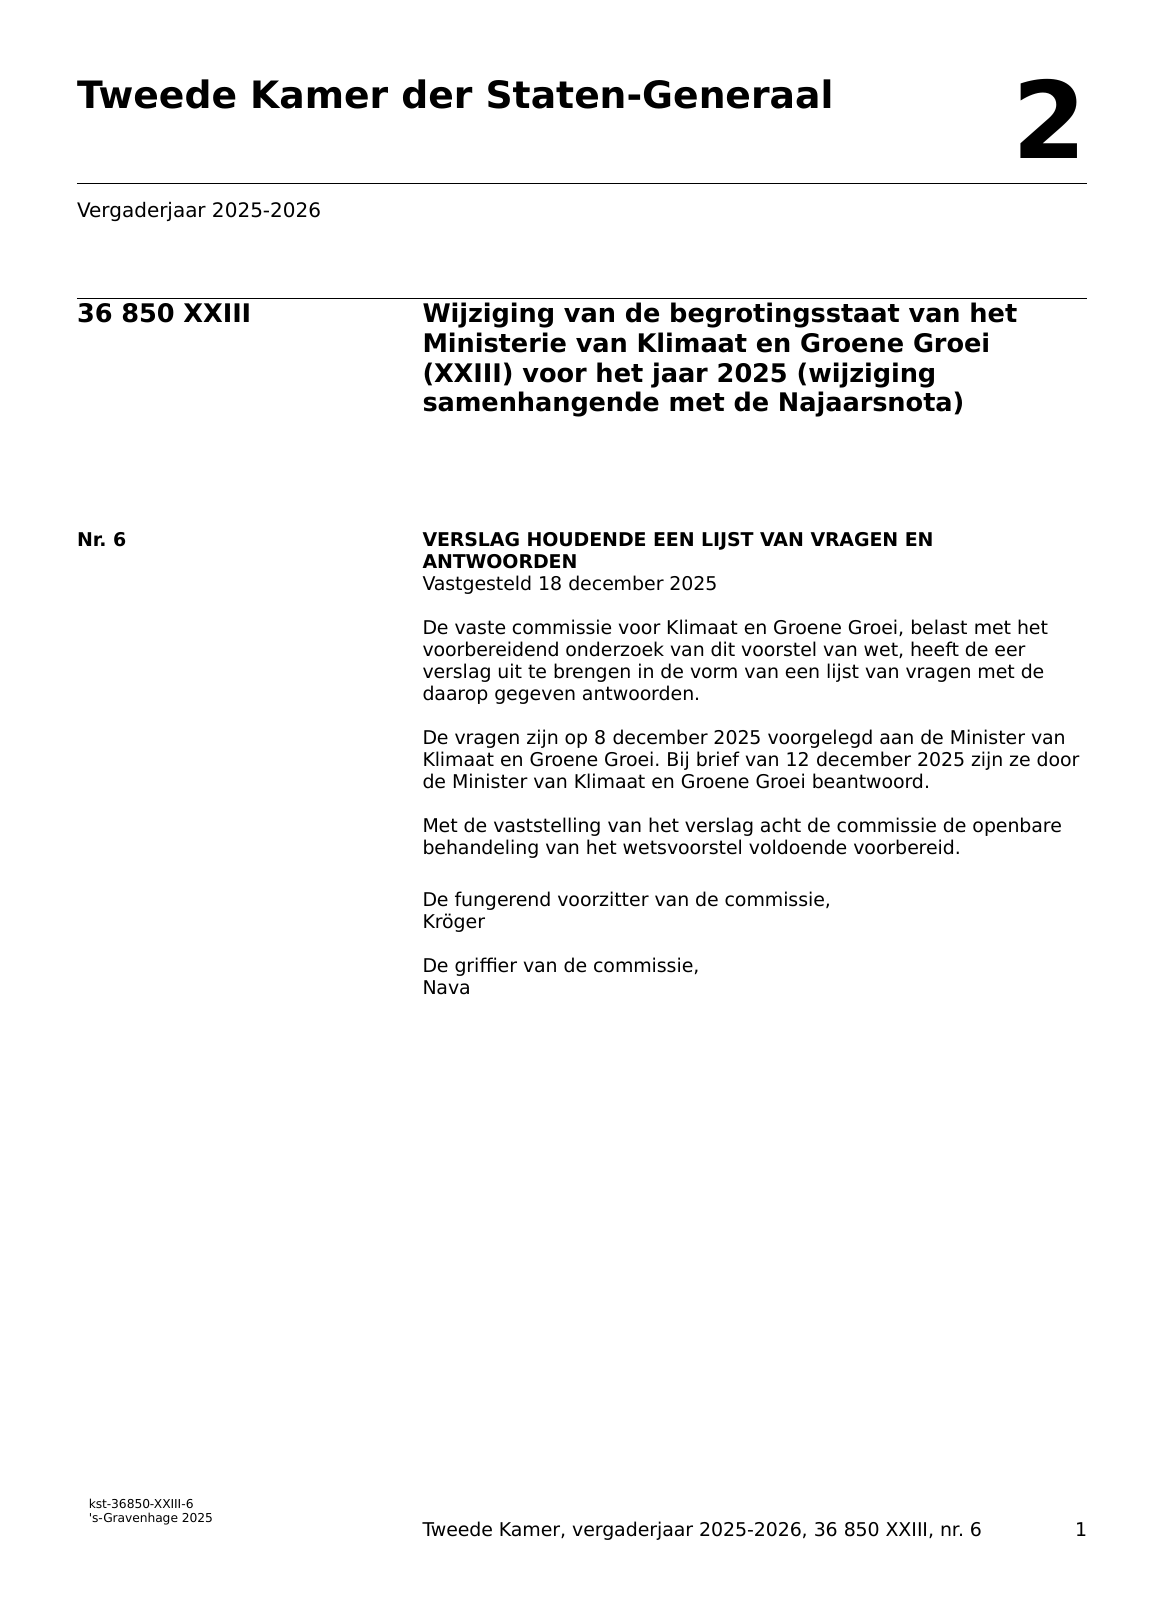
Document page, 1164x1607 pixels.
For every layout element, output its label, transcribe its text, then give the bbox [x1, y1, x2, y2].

text De vragen zijn op 8 december 2025 voorgelegd aan de Minister van Klimaat en Groene Groei. Bij brief van 12 december 2025 zijn ze door de Minister van Klimaat en Groene Groei beantwoord. [422, 727, 1087, 793]
table_header Tweede Kamer der Staten-Generaal [77, 59, 886, 183]
text De vaste commissie voor Klimaat en Groene Groei, belast met het voorbereidend onderzoek van dit voorstel van wet, heeft de eer verslag uit te brengen in de vorm van een lijst van vragen met de daarop gegeven antwoorden. [422, 617, 1087, 705]
table_cell Vergaderjaar 2025-2026 [77, 184, 1087, 298]
text 's-Gravenhage 2025 [88, 1511, 323, 1525]
subtitle 36 850 XXIII Wijziging van de begrotingsstaat van het Ministerie van Klimaat en Groene Groei (XXIII) voor het jaar 2025 (wijziging samenhangende met de Najaarsnota) [77, 299, 1087, 418]
table_header 2 [886, 59, 1087, 183]
subtitle Nr. 6 VERSLAG HOUDENDE EEN LIJST VAN VRAGEN EN ANTWOORDEN [77, 529, 1087, 573]
text De fungerend voorzitter van de commissie, Kröger [422, 889, 1087, 933]
text kst-36850-XXIII-6 [88, 1497, 323, 1511]
text Vastgesteld 18 december 2025 [422, 573, 1087, 595]
text De griffier van de commissie, Nava [422, 955, 1087, 999]
text Met de vaststelling van het verslag acht de commissie de openbare behandeling van het wetsvoorstel voldoende voorbereid. [422, 815, 1087, 859]
